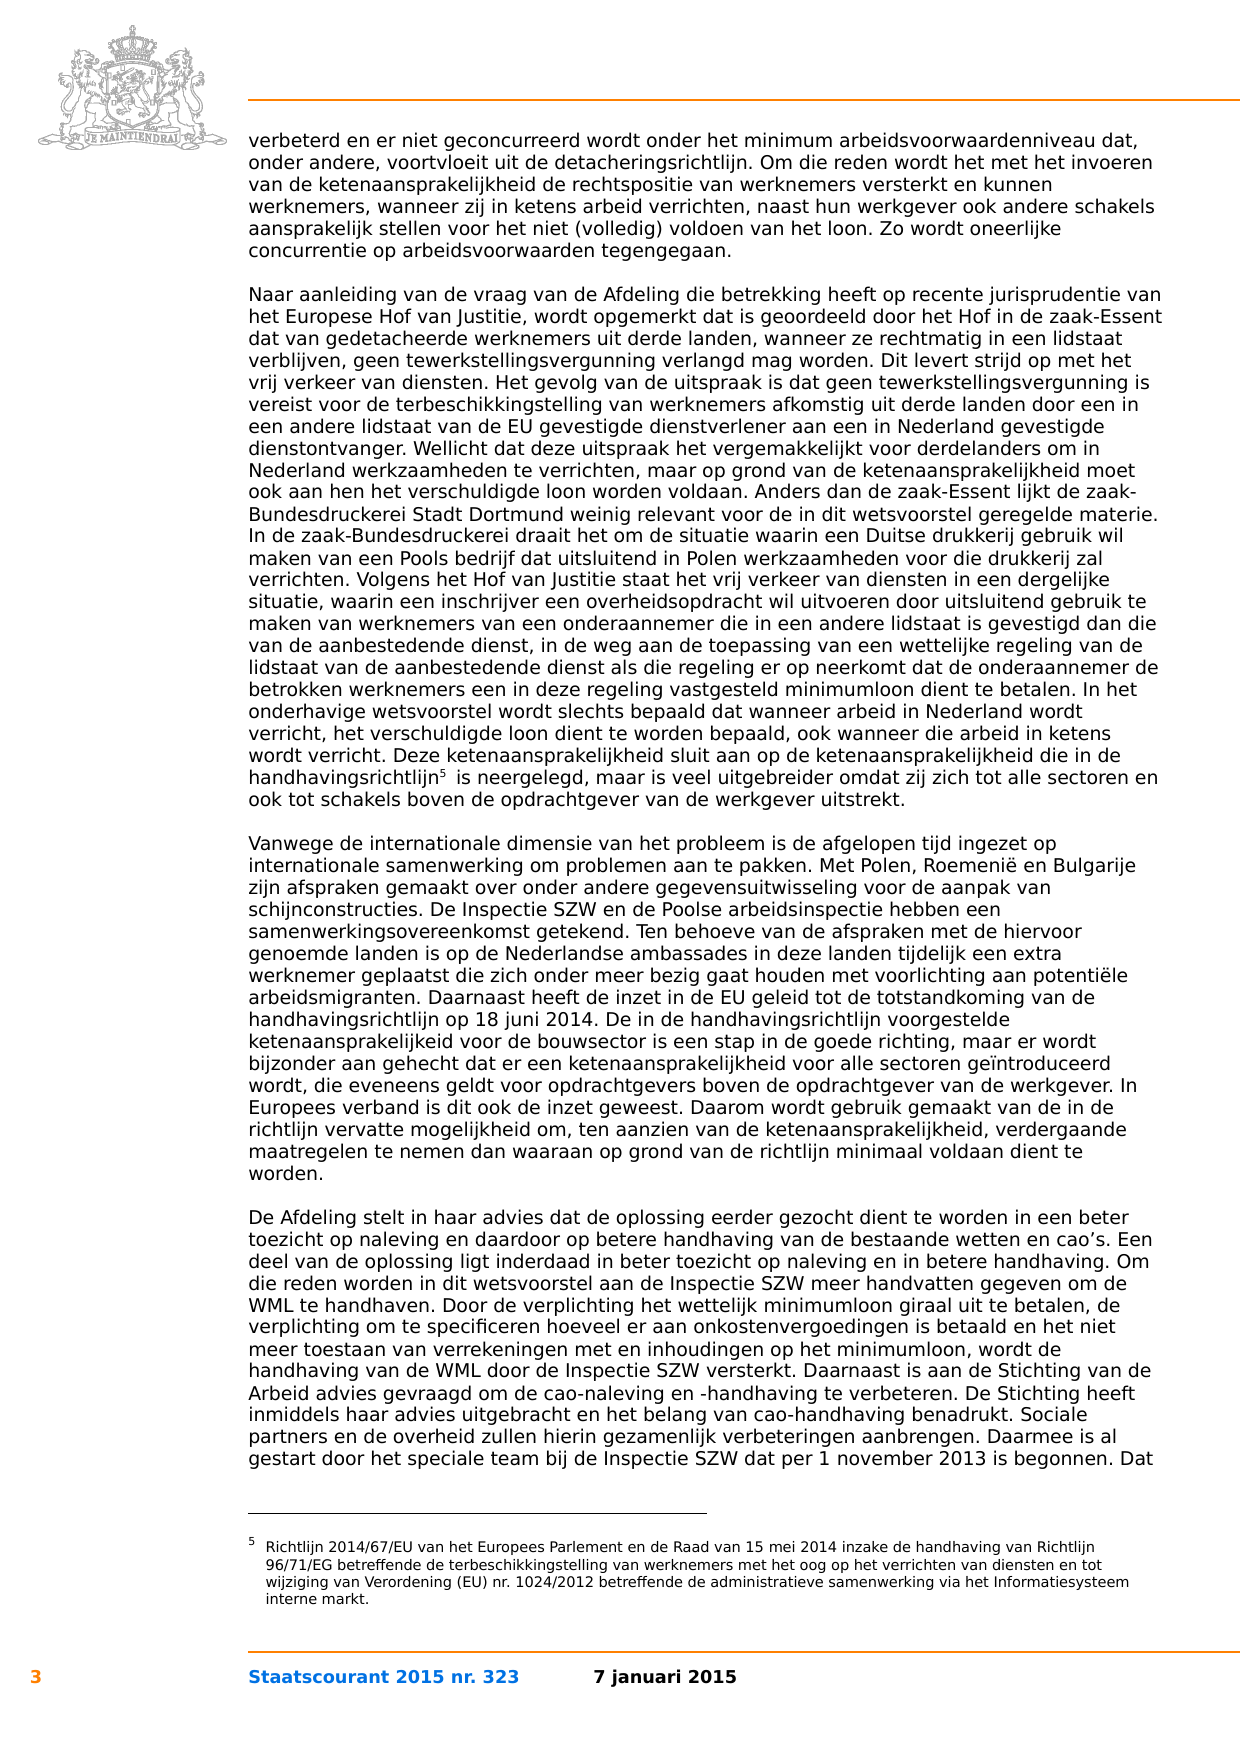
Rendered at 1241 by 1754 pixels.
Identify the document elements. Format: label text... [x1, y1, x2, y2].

text Richtlijn 2014/67/EU van het Europees Parlement en de Raad van 15 mei 2014 inzake de handhaving van Richtlijn 96/71/EG betreffende de terbeschikkingstelling van werknemers met het oog op het verrichten van diensten en tot wijziging van Verordening (EU) nr. 1024/2012 betreffende de administratieve samenwerking via het Informatiesysteem interne markt. [248, 1535, 1163, 1608]
text De Afdeling stelt in haar advies dat de oplossing eerder gezocht dient te worden in een beter toezicht op naleving en daardoor op betere handhaving van de bestaande wetten en cao’s. Een deel van de oplossing ligt inderdaad in beter toezicht op naleving en in betere handhaving. Om die reden worden in dit wetsvoorstel aan de Inspectie SZW meer handvatten gegeven om de WML te handhaven. Door de verplichting het wettelijk minimumloon giraal uit te betalen, de verplichting om te specificeren hoeveel er aan onkostenvergoedingen is betaald en het niet meer toestaan van verrekeningen met en inhoudingen op het minimumloon, wordt de handhaving van de WML door de Inspectie SZW versterkt. Daarnaast is aan de Stichting van de Arbeid advies gevraagd om de cao-naleving en -handhaving te verbeteren. De Stichting heeft inmiddels haar advies uitgebracht en het belang van cao-handhaving benadrukt. Sociale partners en de overheid zullen hierin gezamenlijk verbeteringen aanbrengen. Daarmee is al gestart door het speciale team bij de Inspectie SZW dat per 1 november 2013 is begonnen. Dat [248, 1207, 1163, 1470]
text Naar aanleiding van de vraag van de Afdeling die betrekking heeft op recente jurisprudentie van het Europese Hof van Justitie, wordt opgemerkt dat is geoordeeld door het Hof in de zaak-Essent dat van gedetacheerde werknemers uit derde landen, wanneer ze rechtmatig in een lidstaat verblijven, geen tewerkstellingsvergunning verlangd mag worden. Dit levert strijd op met het vrij verkeer van diensten. Het gevolg van de uitspraak is dat geen tewerkstellingsvergunning is vereist voor de terbeschikkingstelling van werknemers afkomstig uit derde landen door een in een andere lidstaat van de EU gevestigde dienstverlener aan een in Nederland gevestigde dienstontvanger. Wellicht dat deze uitspraak het vergemakkelijkt voor derdelanders om in Nederland werkzaamheden te verrichten, maar op grond van de ketenaansprakelijkheid moet ook aan hen het verschuldigde loon worden voldaan. Anders dan de zaak-Essent lijkt de zaak-Bundesdruckerei Stadt Dortmund weinig relevant voor de in dit wetsvoorstel geregelde materie. In de zaak-Bundesdruckerei draait het om de situatie waarin een Duitse drukkerij gebruik wil maken van een Pools bedrijf dat uitsluitend in Polen werkzaamheden voor die drukkerij zal verrichten. Volgens het Hof van Justitie staat het vrij verkeer van diensten in een dergelijke situatie, waarin een inschrijver een overheidsopdracht wil uitvoeren door uitsluitend gebruik te maken van werknemers van een onderaannemer die in een andere lidstaat is gevestigd dan die van de aanbestedende dienst, in de weg aan de toepassing van een wettelijke regeling van de lidstaat van de aanbestedende dienst als die regeling er op neerkomt dat de onderaannemer de betrokken werknemers een in deze regeling vastgesteld minimumloon dient te betalen. In het onderhavige wetsvoorstel wordt slechts bepaald dat wanneer arbeid in Nederland wordt verricht, het verschuldigde loon dient te worden bepaald, ook wanneer die arbeid in ketens wordt verricht. Deze ketenaansprakelijkheid sluit aan op de ketenaansprakelijkheid die in de handhavingsrichtlijn is neergelegd, maar is veel uitgebreider omdat zij zich tot alle sectoren en ook tot schakels boven de opdrachtgever van de werkgever uitstrekt. [248, 284, 1163, 811]
picture [38, 25, 227, 150]
text verbeterd en er niet geconcurreerd wordt onder het minimum arbeidsvoorwaardenniveau dat, onder andere, voortvloeit uit de detacheringsrichtlijn. Om die reden wordt het met het invoeren van de ketenaansprakelijkheid de rechtspositie van werknemers versterkt en kunnen werknemers, wanneer zij in ketens arbeid verrichten, naast hun werkgever ook andere schakels aansprakelijk stellen voor het niet (volledig) voldoen van het loon. Zo wordt oneerlijke concurrentie op arbeidsvoorwaarden tegengegaan. [248, 130, 1163, 262]
text Vanwege de internationale dimensie van het probleem is de afgelopen tijd ingezet op internationale samenwerking om problemen aan te pakken. Met Polen, Roemenië en Bulgarije zijn afspraken gemaakt over onder andere gegevensuitwisseling voor de aanpak van schijnconstructies. De Inspectie SZW en de Poolse arbeidsinspectie hebben een samenwerkingsovereenkomst getekend. Ten behoeve van de afspraken met de hiervoor genoemde landen is op de Nederlandse ambassades in deze landen tijdelijk een extra werknemer geplaatst die zich onder meer bezig gaat houden met voorlichting aan potentiële arbeidsmigranten. Daarnaast heeft de inzet in de EU geleid tot de totstandkoming van de handhavingsrichtlijn op 18 juni 2014. De in de handhavingsrichtlijn voorgestelde ketenaansprakelijkeid voor de bouwsector is een stap in de goede richting, maar er wordt bijzonder aan gehecht dat er een ketenaansprakelijkheid voor alle sectoren geïntroduceerd wordt, die eveneens geldt voor opdrachtgevers boven de opdrachtgever van de werkgever. In Europees verband is dit ook de inzet geweest. Daarom wordt gebruik gemaakt van de in de richtlijn vervatte mogelijkheid om, ten aanzien van de ketenaansprakelijkheid, verdergaande maatregelen te nemen dan waaraan op grond van de richtlijn minimaal voldaan dient te worden. [248, 833, 1163, 1185]
